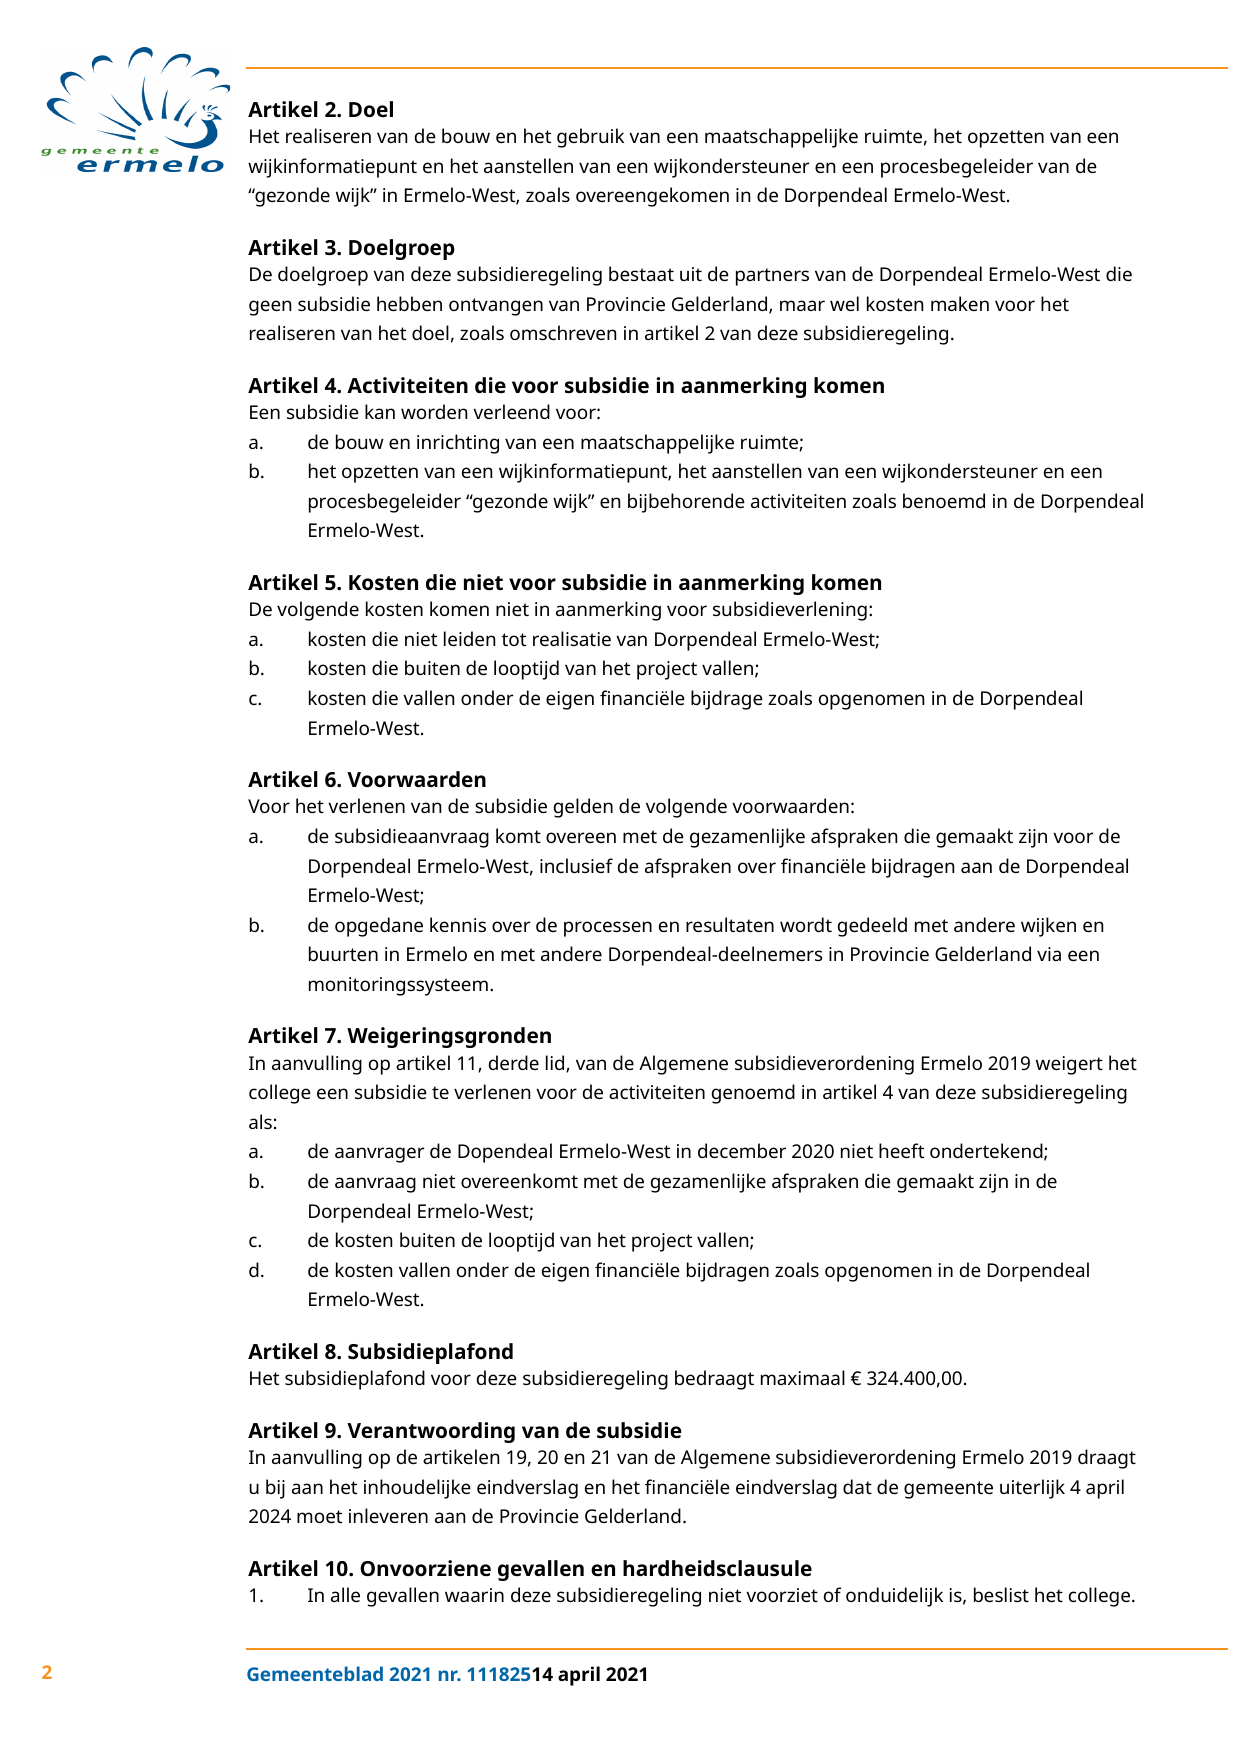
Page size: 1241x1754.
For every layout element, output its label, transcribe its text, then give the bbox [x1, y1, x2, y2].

text Artikel 8. Subsidieplafond [248, 1337, 1152, 1366]
text Artikel 7. Weigeringsgronden [248, 1022, 1152, 1050]
text In aanvulling op de artikelen 19, 20 en 21 van de Algemene subsidieverordening Ermelo 2019 draagt u bij aan het inhoudelijke eindverslag en het financiële eindverslag dat de gemeente uiterlijk 4 april 2024 moet inleveren aan de Provincie Gelderland. [248, 1444, 1152, 1529]
list de subsidieaanvraag komt overeen met de gezamenlijke afspraken die gemaakt zijn voor de Dorpendeal Ermelo-West, inclusief de afspraken over financiële bijdragen aan de Dorpendeal Ermelo-West; [248, 823, 1152, 908]
list de kosten vallen onder de eigen financiële bijdragen zoals opgenomen in de Dorpendeal Ermelo-West. [248, 1257, 1152, 1312]
list het opzetten van een wijkinformatiepunt, het aanstellen van een wijkondersteuner en een procesbegeleider “gezonde wijk” en bijbehorende activiteiten zoals benoemd in de Dorpendeal Ermelo-West. [248, 458, 1152, 543]
text De doelgroep van deze subsidieregeling bestaat uit de partners van de Dorpendeal Ermelo-West die geen subsidie hebben ontvangen van Provincie Gelderland, maar wel kosten maken voor het realiseren van het doel, zoals omschreven in artikel 2 van deze subsidieregeling. [248, 261, 1152, 346]
text Artikel 10. Onvoorziene gevallen en hardheidsclausule [248, 1554, 1152, 1582]
text Artikel 6. Voorwaarden [248, 765, 1152, 794]
list de kosten buiten de looptijd van het project vallen; [248, 1227, 1152, 1253]
picture [41, 47, 231, 172]
text Artikel 2. Doel [248, 95, 1152, 123]
text Voor het verlenen van de subsidie gelden de volgende voorwaarden: [248, 794, 1152, 819]
list kosten die niet leiden tot realisatie van Dorpendeal Ermelo-West; [248, 626, 1152, 652]
text Het realiseren van de bouw en het gebruik van een maatschappelijke ruimte, het opzetten van een wijkinformatiepunt en het aanstellen van een wijkondersteuner en een procesbegeleider van de “gezonde wijk” in Ermelo-West, zoals overeengekomen in de Dorpendeal Ermelo-West. [248, 123, 1152, 208]
list de aanvrager de Dopendeal Ermelo-West in december 2020 niet heeft ondertekend; [248, 1139, 1152, 1164]
list de aanvraag niet overeenkomt met de gezamenlijke afspraken die gemaakt zijn in de Dorpendeal Ermelo-West; [248, 1168, 1152, 1224]
list kosten die vallen onder de eigen financiële bijdrage zoals opgenomen in de Dorpendeal Ermelo-West. [248, 685, 1152, 741]
text Een subsidie kan worden verleend voor: [248, 399, 1152, 425]
text Artikel 5. Kosten die niet voor subsidie in aanmerking komen [248, 568, 1152, 596]
text De volgende kosten komen niet in aanmerking voor subsidieverlening: [248, 596, 1152, 622]
text In aanvulling op artikel 11, derde lid, van de Algemene subsidieverordening Ermelo 2019 weigert het college een subsidie te verlenen voor de activiteiten genoemd in artikel 4 van deze subsidieregeling als: [248, 1050, 1152, 1135]
list In alle gevallen waarin deze subsidieregeling niet voorziet of onduidelijk is, beslist het college. [248, 1582, 1152, 1608]
text Artikel 4. Activiteiten die voor subsidie in aanmerking komen [248, 371, 1152, 399]
list kosten die buiten de looptijd van het project vallen; [248, 656, 1152, 681]
text Artikel 3. Doelgroep [248, 233, 1152, 261]
list de opgedane kennis over de processen en resultaten wordt gedeeld met andere wijken en buurten in Ermelo en met andere Dorpendeal-deelnemers in Provincie Gelderland via een monitoringssysteem. [248, 912, 1152, 997]
text Artikel 9. Verantwoording van de subsidie [248, 1416, 1152, 1444]
list de bouw en inrichting van een maatschappelijke ruimte; [248, 429, 1152, 454]
text Het subsidieplafond voor deze subsidieregeling bedraagt maximaal € 324.400,00. [248, 1366, 1152, 1391]
